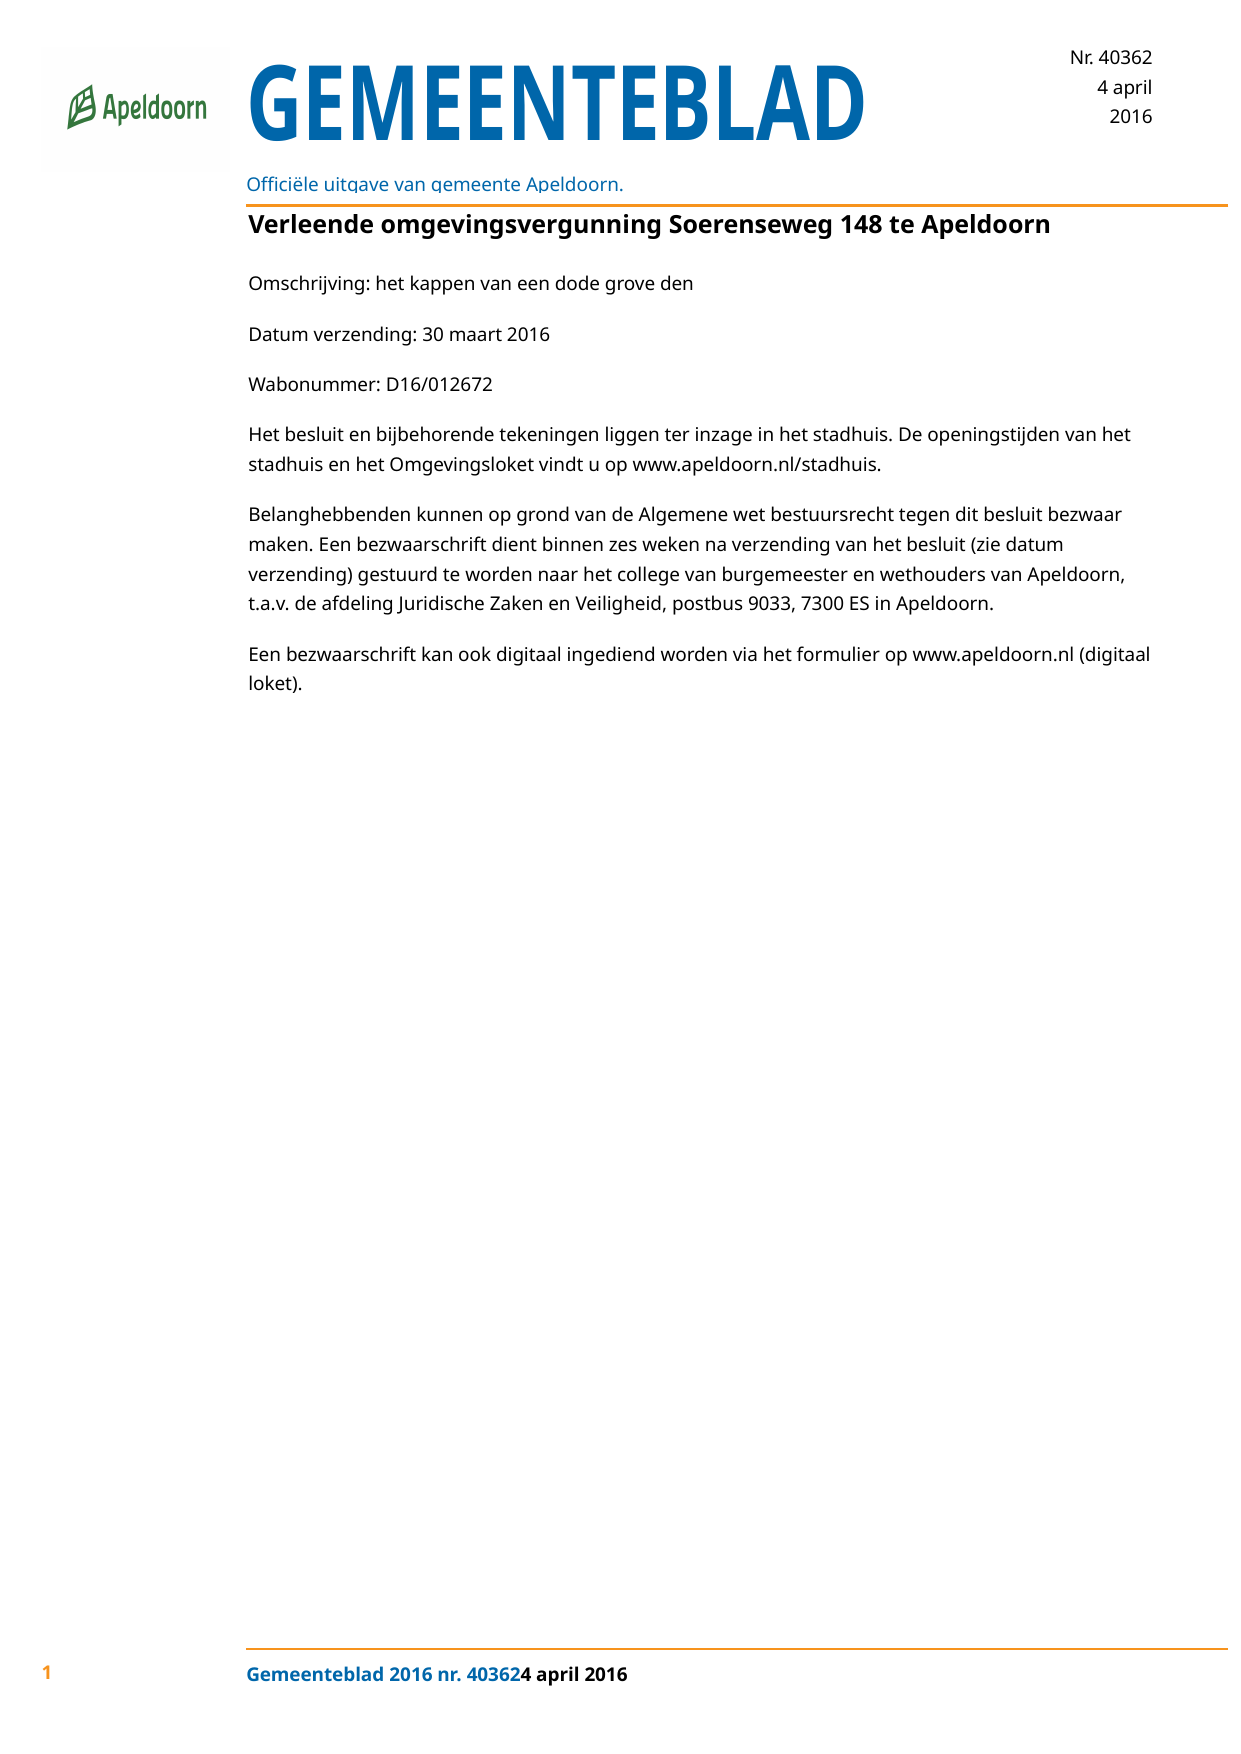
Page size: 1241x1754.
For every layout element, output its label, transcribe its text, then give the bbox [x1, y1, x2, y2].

text Wabonummer: D16/012672 [248, 371, 1152, 397]
text Belanghebbenden kunnen op grond van de Algemene wet bestuursrecht tegen dit besluit bezwaar maken. Een bezwaarschrift dient binnen zes weken na verzending van het besluit (zie datum verzending) gestuurd te worden naar het college van burgemeester en wethouders van Apeldoorn, t.a.v. de afdeling Juridische Zaken en Veiligheid, postbus 9033, 7300 ES in Apeldoorn. [248, 502, 1152, 616]
text Het besluit en bijbehorende tekeningen liggen ter inzage in het stadhuis. De openingstijden van het stadhuis en het Omgevingsloket vindt u op www.apeldoorn.nl/stadhuis. [248, 422, 1152, 477]
text Omschrijving: het kappen van een dode grove den [248, 270, 1152, 296]
text Verleende omgevingsvergunning Soerenseweg 148 te Apeldoorn [248, 207, 1152, 241]
text Datum verzending: 30 maart 2016 [248, 321, 1152, 346]
picture [41, 47, 231, 172]
text Een bezwaarschrift kan ook digitaal ingediend worden via het formulier op www.apeldoorn.nl (digitaal loket). [248, 641, 1152, 696]
